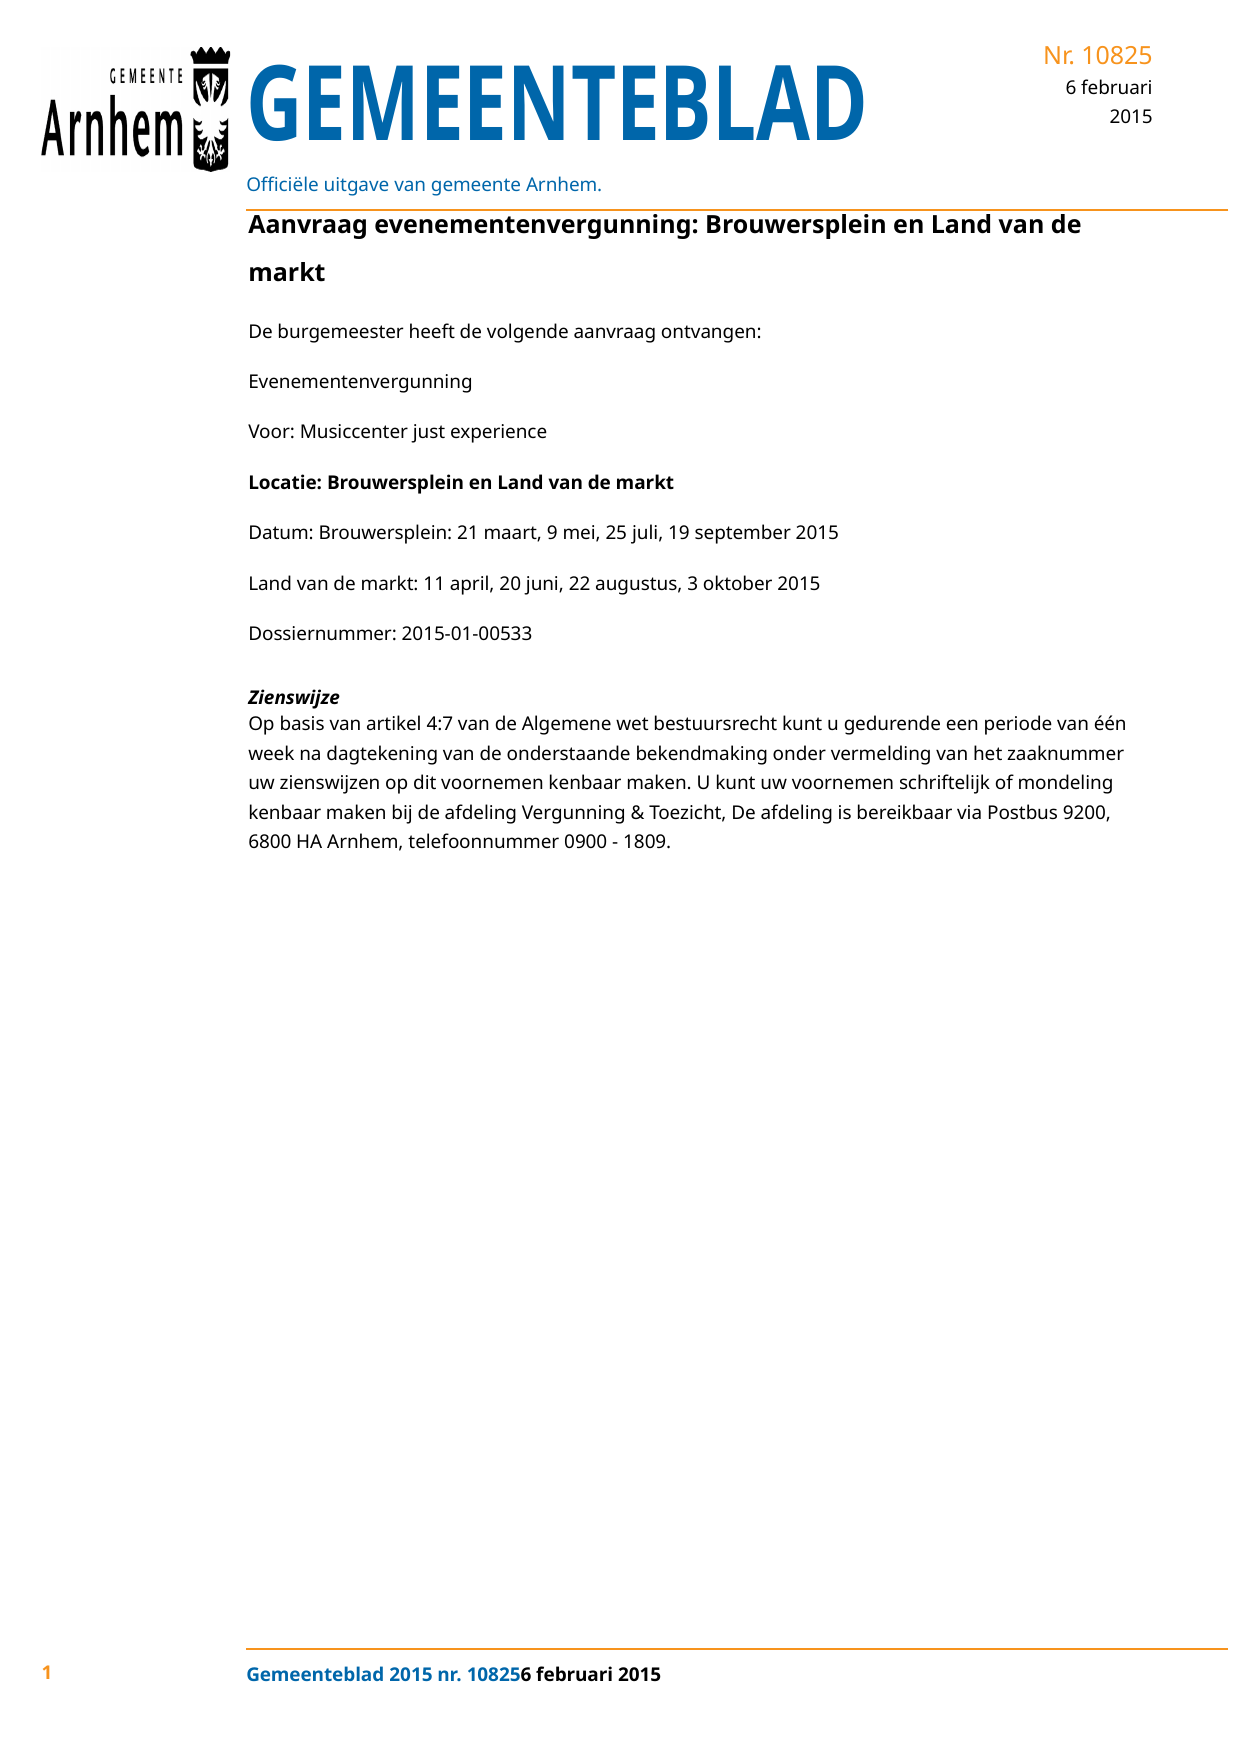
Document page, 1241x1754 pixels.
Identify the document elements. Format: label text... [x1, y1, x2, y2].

picture [41, 47, 231, 172]
text Locatie: Brouwersplein en Land van de markt [248, 469, 1152, 495]
text Aanvraag evenementenvergunning: Brouwersplein en Land van de markt [248, 211, 1152, 288]
text Evenementenvergunning [248, 368, 1152, 394]
text Datum: Brouwersplein: 21 maart, 9 mei, 25 juli, 19 september 2015 [248, 519, 1152, 545]
text Land van de markt: 11 april, 20 juni, 22 augustus, 3 oktober 2015 [248, 570, 1152, 596]
text Op basis van artikel 4:7 van de Algemene wet bestuursrecht kunt u gedurende een periode van één week na dagtekening van de onderstaande bekendmaking onder vermelding van het zaaknummer uw zienswijzen op dit voornemen kenbaar maken. U kunt uw voornemen schriftelijk of mondeling kenbaar maken bij de afdeling Vergunning & Toezicht, De afdeling is bereikbaar via Postbus 9200, 6800 HA Arnhem, telefoonnummer 0900 - 1809. [248, 710, 1152, 854]
text De burgemeester heeft de volgende aanvraag ontvangen: [248, 318, 1152, 344]
text Zienswijze [248, 684, 1152, 710]
text Dossiernummer: 2015-01-00533 [248, 620, 1152, 646]
text Voor: Musiccenter just experience [248, 419, 1152, 444]
